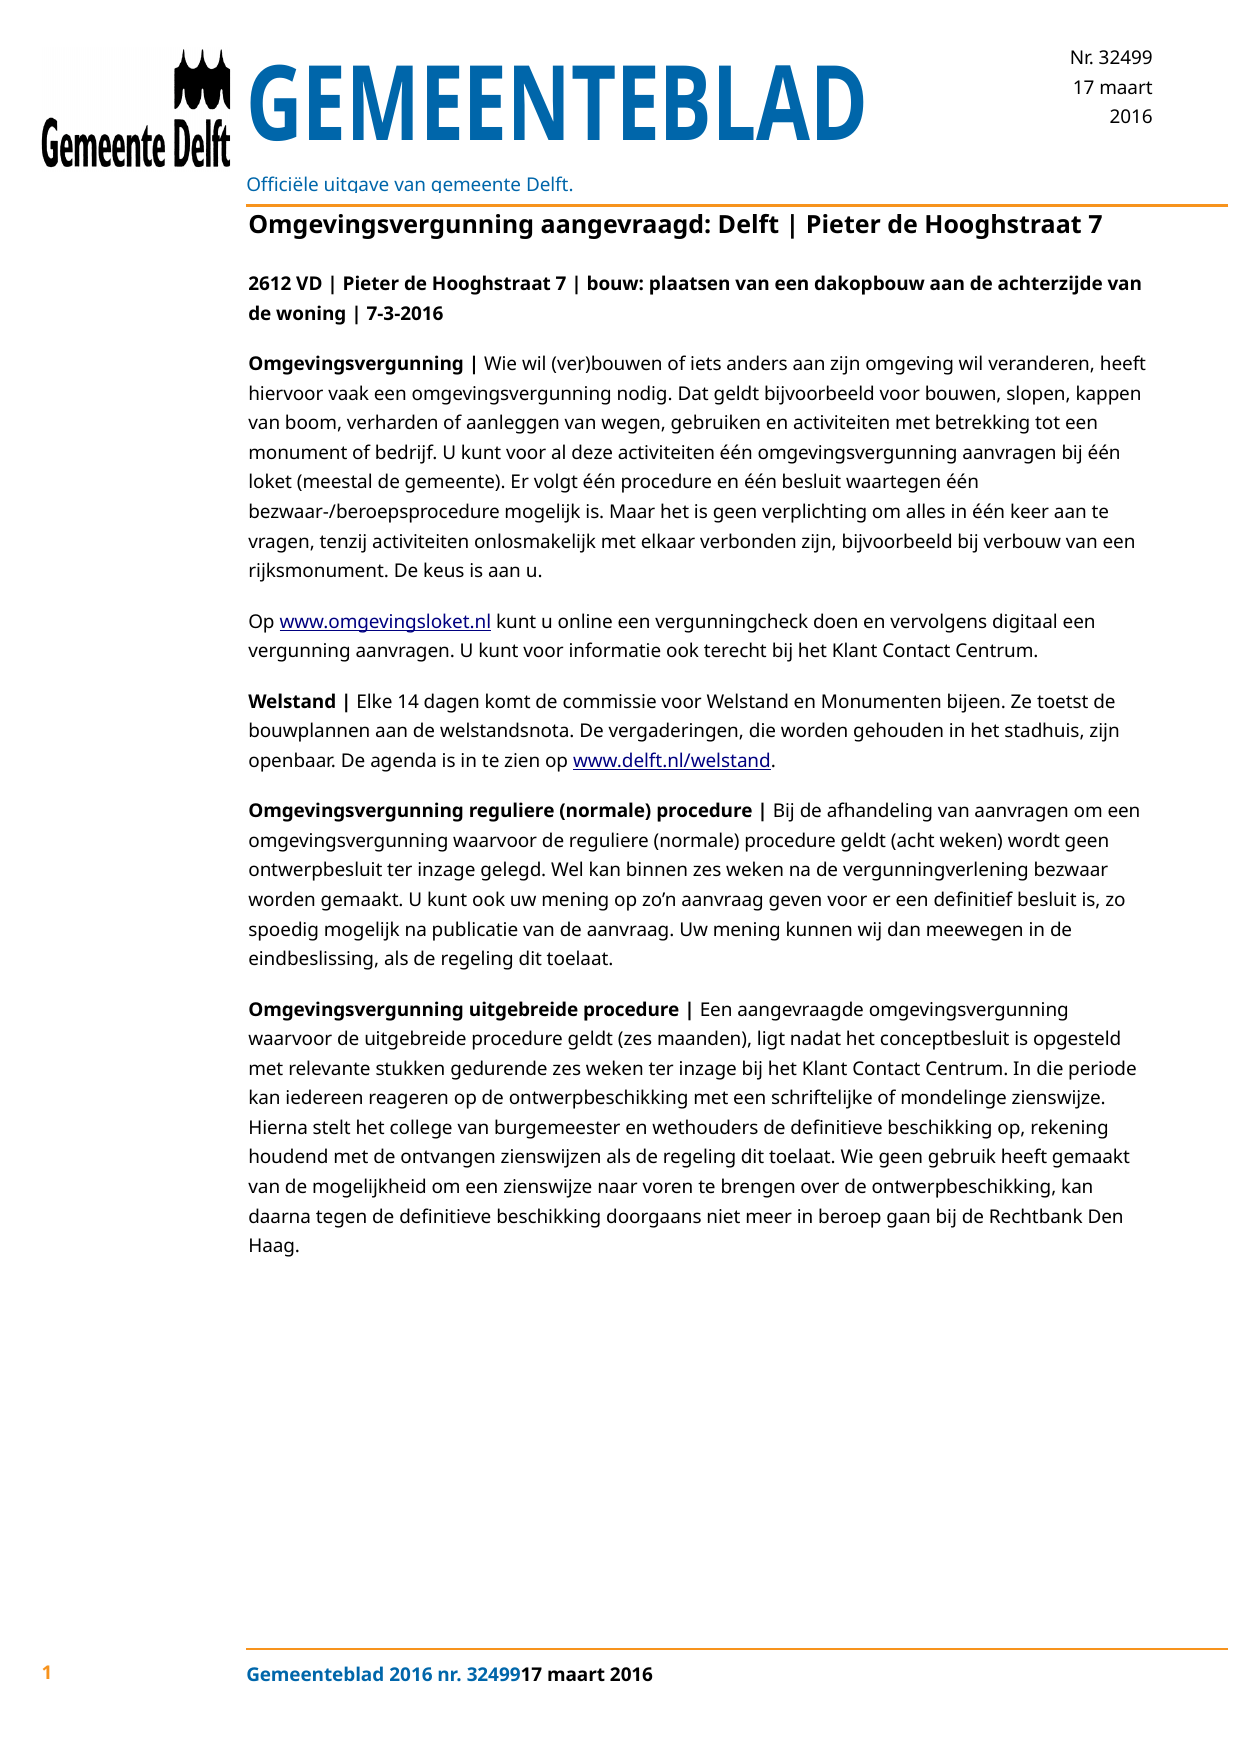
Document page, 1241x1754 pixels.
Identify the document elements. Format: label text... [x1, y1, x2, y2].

text Omgevingsvergunning uitgebreide procedure | Een aangevraagde omgevingsvergunning waarvoor de uitgebreide procedure geldt (zes maanden), ligt nadat het conceptbesluit is opgesteld met relevante stukken gedurende zes weken ter inzage bij het Klant Contact Centrum. In die periode kan iedereen reageren op de ontwerpbeschikking met een schriftelijke of mondelinge zienswijze. Hierna stelt het college van burgemeester en wethouders de definitieve beschikking op, rekening houdend met de ontvangen zienswijzen als de regeling dit toelaat. Wie geen gebruik heeft gemaakt van de mogelijkheid om een zienswijze naar voren te brengen over de ontwerpbeschikking, kan daarna tegen de definitieve beschikking doorgaans niet meer in beroep gaan bij de Rechtbank Den Haag. [248, 996, 1152, 1258]
text 2612 VD | Pieter de Hooghstraat 7 | bouw: plaatsen van een dakopbouw aan de achterzijde van de woning | 7-3-2016 [248, 270, 1152, 326]
text Omgevingsvergunning | Wie wil (ver)bouwen of iets anders aan zijn omgeving wil veranderen, heeft hiervoor vaak een omgevingsvergunning nodig. Dat geldt bijvoorbeeld voor bouwen, slopen, kappen van boom, verharden of aanleggen van wegen, gebruiken en activiteiten met betrekking tot een monument of bedrijf. U kunt voor al deze activiteiten één omgevingsvergunning aanvragen bij één loket (meestal de gemeente). Er volgt één procedure en één besluit waartegen één bezwaar-/beroepsprocedure mogelijk is. Maar het is geen verplichting om alles in één keer aan te vragen, tenzij activiteiten onlosmakelijk met elkaar verbonden zijn, bijvoorbeeld bij verbouw van een rijksmonument. De keus is aan u. [248, 350, 1152, 583]
picture [41, 47, 231, 172]
text Welstand | Elke 14 dagen komt de commissie voor Welstand en Monumenten bijeen. Ze toetst de bouwplannen aan de welstandsnota. De vergaderingen, die worden gehouden in het stadhuis, zijn openbaar. De agenda is in te zien op www.delft.nl/welstand. [248, 688, 1152, 773]
text Op www.omgevingsloket.nl kunt u online een vergunningcheck doen en vervolgens digitaal een vergunning aanvragen. U kunt voor informatie ook terecht bij het Klant Contact Centrum. [248, 608, 1152, 663]
text Omgevingsvergunning aangevraagd: Delft | Pieter de Hooghstraat 7 [248, 207, 1152, 241]
text Omgevingsvergunning reguliere (normale) procedure | Bij de afhandeling van aanvragen om een omgevingsvergunning waarvoor de reguliere (normale) procedure geldt (acht weken) wordt geen ontwerpbesluit ter inzage gelegd. Wel kan binnen zes weken na de vergunningverlening bezwaar worden gemaakt. U kunt ook uw mening op zo’n aanvraag geven voor er een definitief besluit is, zo spoedig mogelijk na publicatie van de aanvraag. Uw mening kunnen wij dan meewegen in de eindbeslissing, als de regeling dit toelaat. [248, 797, 1152, 971]
